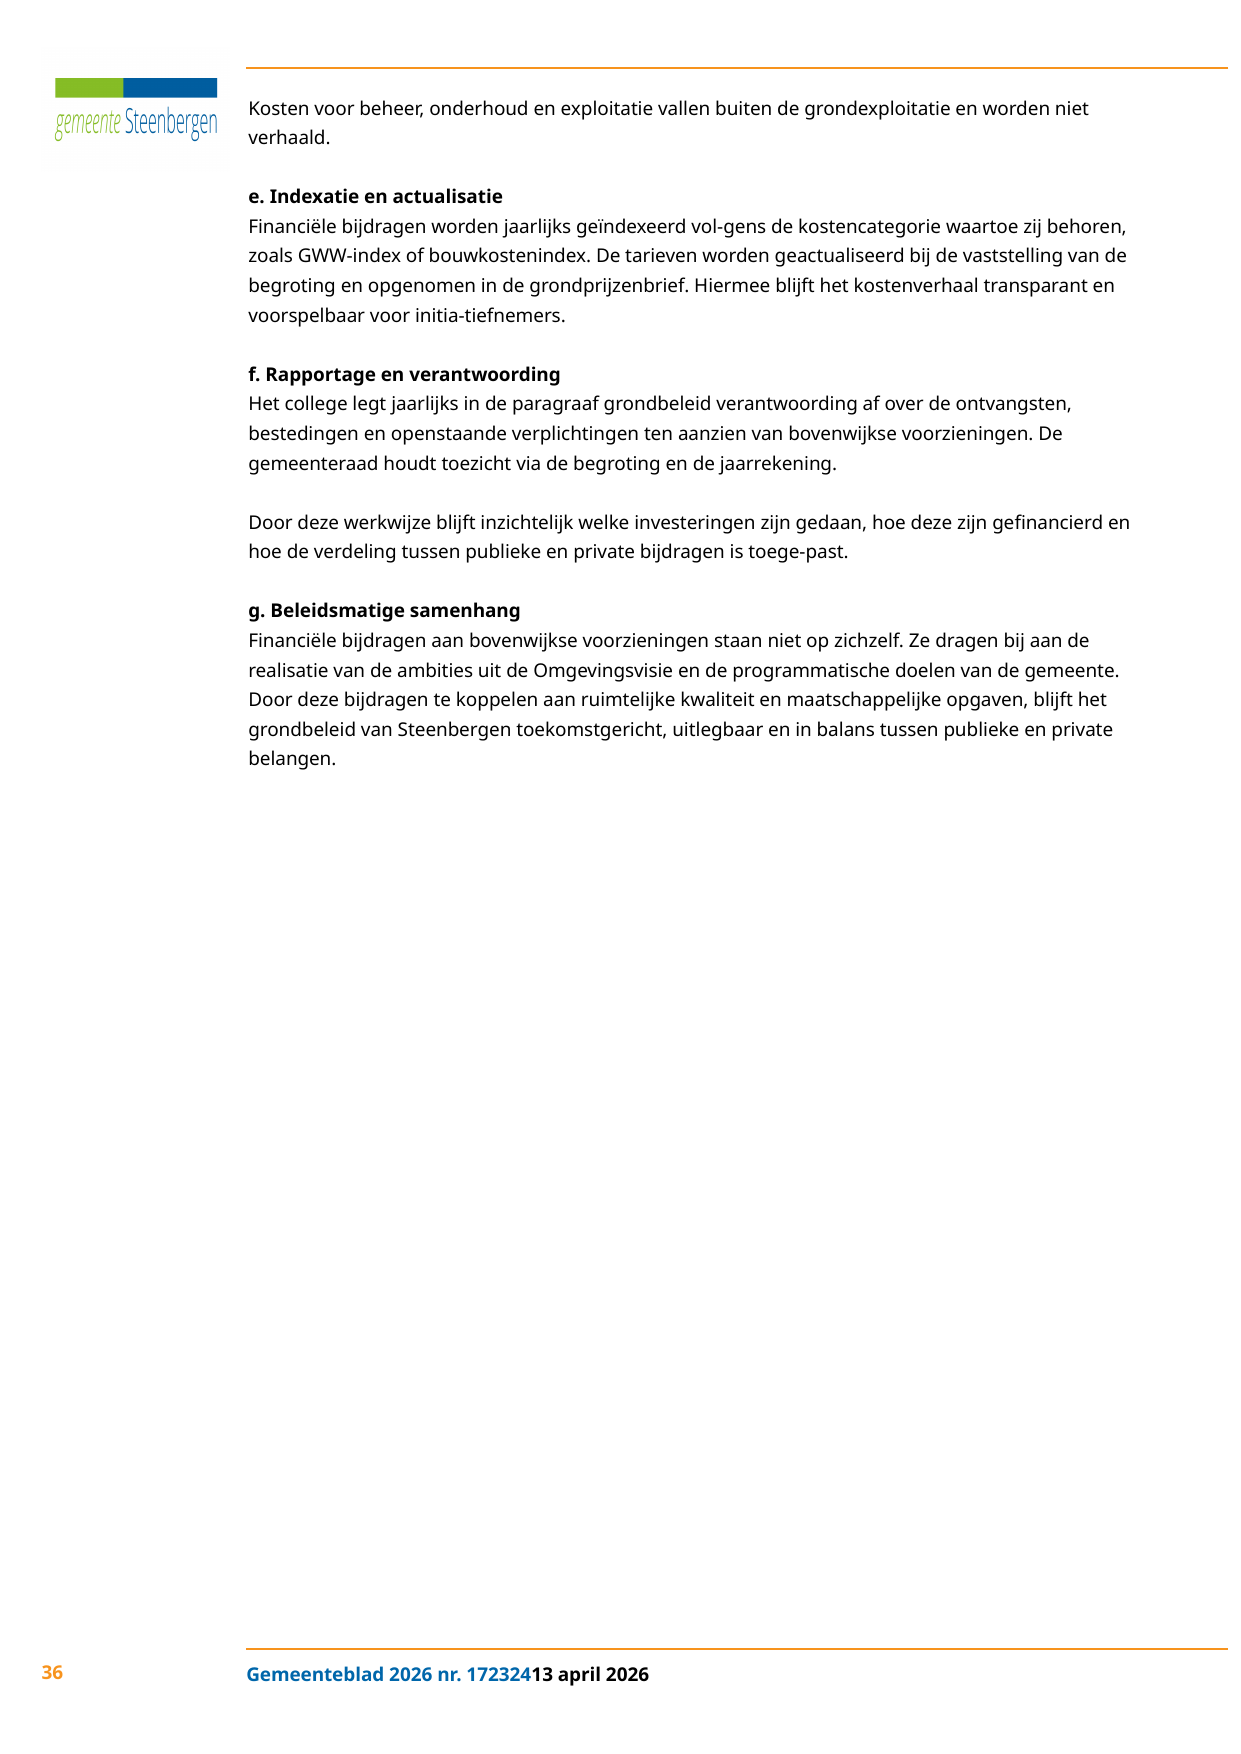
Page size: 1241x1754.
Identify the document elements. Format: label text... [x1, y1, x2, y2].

text g. Beleidsmatige samenhang [248, 598, 1152, 623]
text Financiële bijdragen aan bovenwijkse voorzieningen staan niet op zichzelf. Ze dragen bij aan de realisatie van de ambities uit de Omgevingsvisie en de programmatische doelen van de gemeente. Door deze bijdragen te koppelen aan ruimtelijke kwaliteit en maatschappelijke opgaven, blijft het grondbeleid van Steenbergen toekomstgericht, uitlegbaar en in balans tussen publieke en private belangen. [248, 627, 1152, 771]
text f. Rapportage en verantwoording [248, 361, 1152, 387]
text Kosten voor beheer, onderhoud en exploitatie vallen buiten de grondexploitatie en worden niet verhaald. [248, 95, 1152, 150]
picture [41, 47, 231, 172]
text Door deze werkwijze blijft inzichtelijk welke investeringen zijn gedaan, hoe deze zijn gefinancierd en hoe de verdeling tussen publieke en private bijdragen is toege-past. [248, 509, 1152, 564]
text e. Indexatie en actualisatie [248, 183, 1152, 209]
text Financiële bijdragen worden jaarlijks geïndexeerd vol-gens de kostencategorie waartoe zij behoren, zoals GWW-index of bouwkostenindex. De tarieven worden geactualiseerd bij de vaststelling van de begroting en opgenomen in de grondprijzenbrief. Hiermee blijft het kostenverhaal transparant en voorspelbaar voor initia-tiefnemers. [248, 213, 1152, 328]
text Het college legt jaarlijks in de paragraaf grondbeleid verantwoording af over de ontvangsten, bestedingen en openstaande verplichtingen ten aanzien van bovenwijkse voorzieningen. De gemeenteraad houdt toezicht via de begroting en de jaarrekening. [248, 391, 1152, 476]
